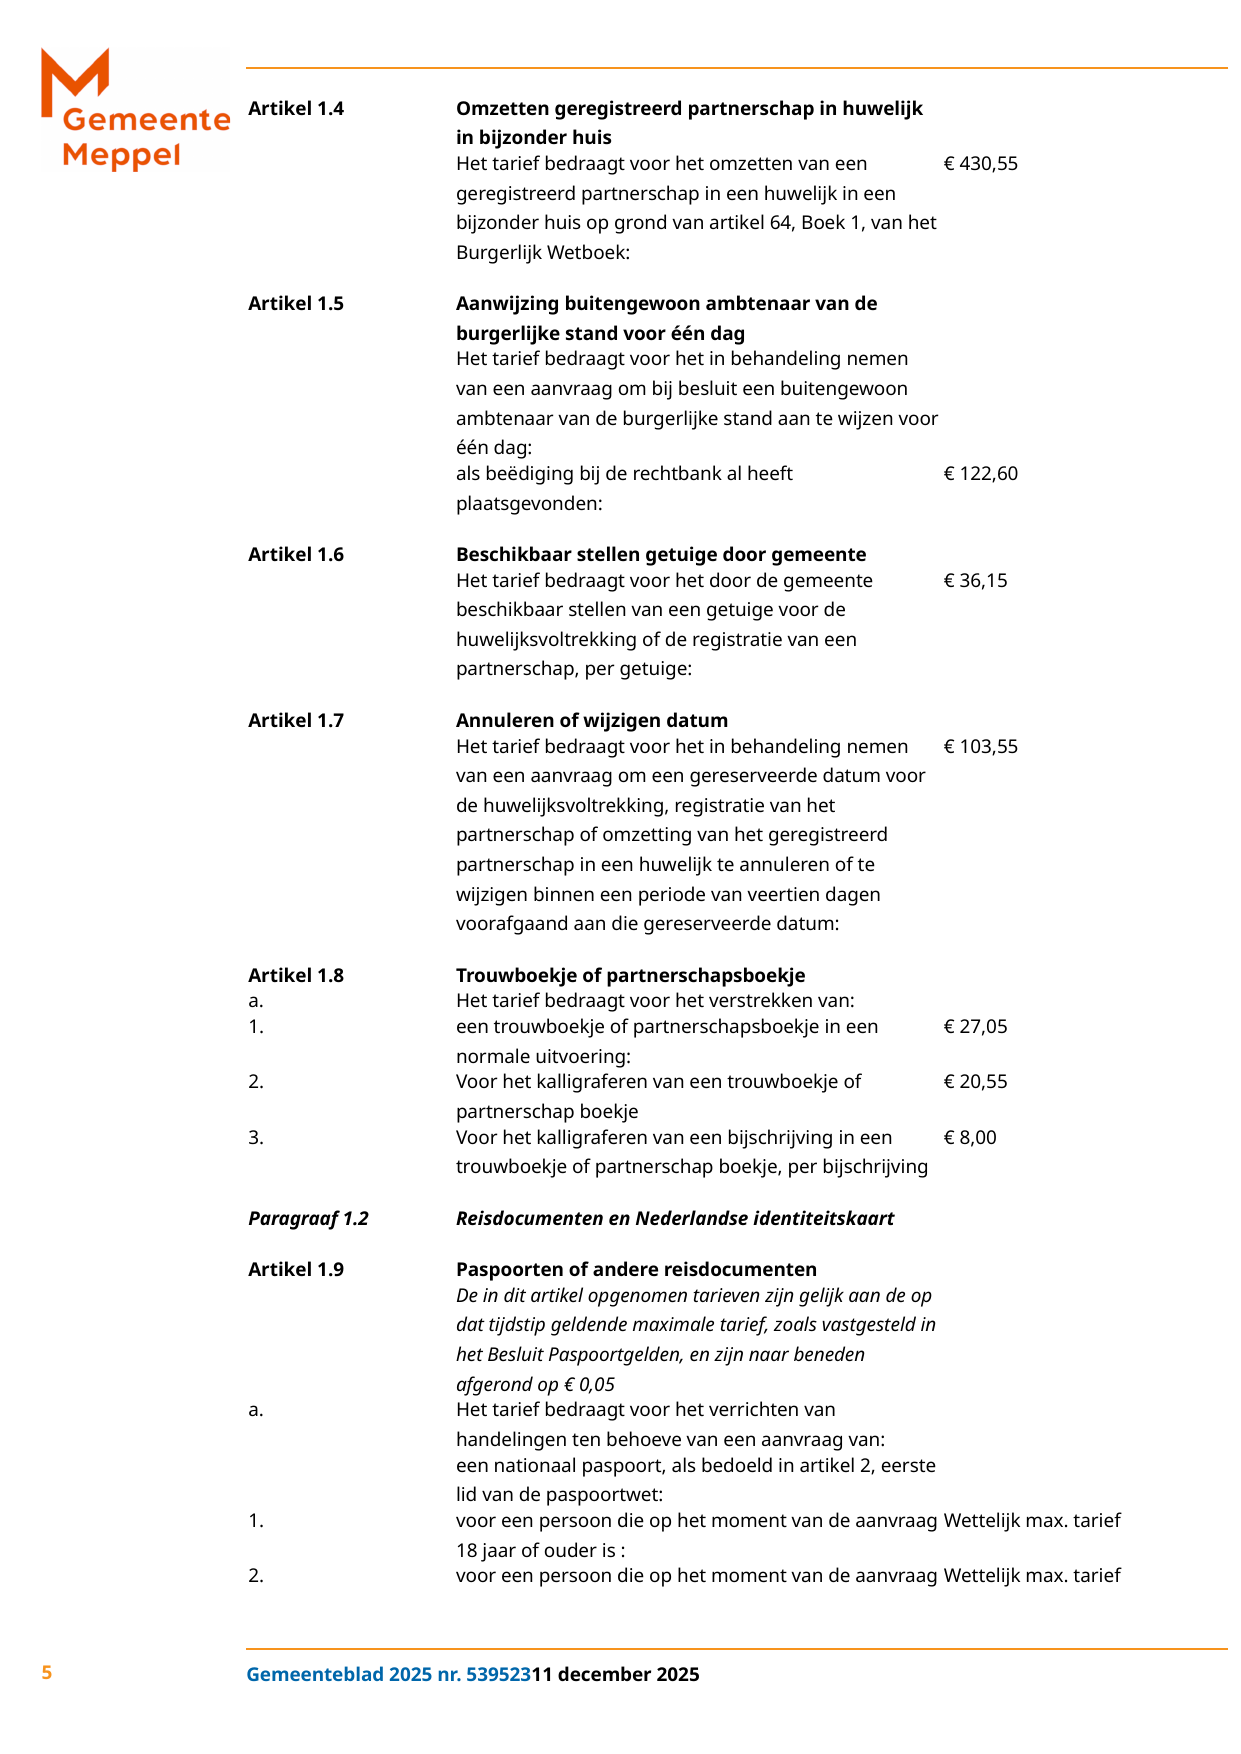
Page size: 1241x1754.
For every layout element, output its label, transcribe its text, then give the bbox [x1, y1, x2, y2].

table_cell een trouwboekje of partnerschapsboekje in een normale uitvoering: [456, 1013, 944, 1068]
table_cell Artikel 1.8 [248, 962, 456, 987]
table_cell Voor het kalligraferen van een bijschrijving in een trouwboekje of partnerschap boekje, per bijschrijving [456, 1124, 944, 1179]
table_cell als beëdiging bij de rechtbank al heeft plaatsgevonden: [456, 460, 944, 515]
table_cell Paspoorten of andere reisdocumenten [456, 1256, 944, 1282]
table_cell a. [248, 1397, 456, 1452]
table_cell 1. [248, 1013, 456, 1068]
table_cell voor een persoon die op het moment van de aanvraag 18 jaar of ouder is : [456, 1507, 944, 1562]
table_cell € 430,55 [944, 150, 1152, 264]
table_cell voor een persoon die op het moment van de aanvraag [456, 1563, 944, 1588]
table_cell Artikel 1.5 [248, 290, 456, 346]
table_cell [944, 541, 1152, 567]
table_cell Reisdocumenten en Nederlandse identiteitskaart [456, 1205, 944, 1231]
table_cell € 122,60 [944, 460, 1152, 515]
picture [41, 47, 231, 172]
table_cell a. [248, 988, 456, 1013]
table_cell [944, 95, 1152, 150]
table_cell [944, 265, 1152, 290]
table_cell € 103,55 [944, 733, 1152, 936]
table_cell Het tarief bedraagt voor het verstrekken van: [456, 988, 944, 1013]
table_cell [944, 515, 1152, 541]
table_cell [248, 1452, 456, 1507]
table_cell [456, 1179, 944, 1205]
table_cell [944, 936, 1152, 962]
table_cell Het tarief bedraagt voor het in behandeling nemen van een aanvraag om een gereserveerde datum voor de huwelijksvoltrekking, registratie van het partnerschap of omzetting van het geregistreerd partnerschap in een huwelijk te annuleren of te wijzigen binnen een periode van veertien dagen voorafgaand aan die gereserveerde datum: [456, 733, 944, 936]
table_cell [248, 681, 456, 707]
table_cell [944, 962, 1152, 987]
table_cell Beschikbaar stellen getuige door gemeente [456, 541, 944, 567]
table_cell [456, 681, 944, 707]
table_cell [248, 460, 456, 515]
table_cell [248, 1179, 456, 1205]
table_cell Het tarief bedraagt voor het omzetten van een geregistreerd partnerschap in een huwelijk in een bijzonder huis op grond van artikel 64, Boek 1, van het Burgerlijk Wetboek: [456, 150, 944, 264]
table_cell [248, 346, 456, 460]
table_cell [944, 1397, 1152, 1452]
table_cell Wettelijk max. tarief [944, 1507, 1152, 1562]
table_cell Het tarief bedraagt voor het verrichten van handelingen ten behoeve van een aanvraag van: [456, 1397, 944, 1452]
table_cell [456, 265, 944, 290]
table_cell [944, 290, 1152, 346]
table_cell [944, 346, 1152, 460]
table_cell [248, 515, 456, 541]
table_cell een nationaal paspoort, als bedoeld in artikel 2, eerste lid van de paspoortwet: [456, 1452, 944, 1507]
table_cell [944, 681, 1152, 707]
table_cell € 36,15 [944, 567, 1152, 681]
table_cell Aanwijzing buitengewoon ambtenaar van de burgerlijke stand voor één dag [456, 290, 944, 346]
table_cell 1. [248, 1507, 456, 1562]
table_cell [944, 988, 1152, 1013]
table_cell [944, 1205, 1152, 1231]
table_cell Het tarief bedraagt voor het in behandeling nemen van een aanvraag om bij besluit een buitengewoon ambtenaar van de burgerlijke stand aan te wijzen voor één dag: [456, 346, 944, 460]
table_cell Artikel 1.9 [248, 1256, 456, 1282]
table_cell Het tarief bedraagt voor het door de gemeente beschikbaar stellen van een getuige voor de huwelijksvoltrekking of de registratie van een partnerschap, per getuige: [456, 567, 944, 681]
table_cell [456, 936, 944, 962]
table_cell Annuleren of wijzigen datum [456, 707, 944, 733]
table_cell [248, 1231, 456, 1256]
table_cell Artikel 1.6 [248, 541, 456, 567]
table_cell Voor het kalligraferen van een trouwboekje of partnerschap boekje [456, 1069, 944, 1124]
table_cell [248, 1282, 456, 1397]
table_cell [248, 567, 456, 681]
table_cell [456, 1231, 944, 1256]
table_cell [944, 1231, 1152, 1256]
table_cell [456, 515, 944, 541]
table_cell [944, 707, 1152, 733]
table_cell [944, 1256, 1152, 1282]
table_cell 2. [248, 1563, 456, 1588]
table_cell Paragraaf 1.2 [248, 1205, 456, 1231]
table_cell Artikel 1.7 [248, 707, 456, 733]
table_cell [248, 936, 456, 962]
table_cell [944, 1452, 1152, 1507]
table_cell € 27,05 [944, 1013, 1152, 1068]
table_cell Artikel 1.4 [248, 95, 456, 150]
table_cell € 20,55 [944, 1069, 1152, 1124]
table_cell [944, 1282, 1152, 1397]
table_cell 3. [248, 1124, 456, 1179]
table_cell [248, 733, 456, 936]
table_cell € 8,00 [944, 1124, 1152, 1179]
table_cell [248, 265, 456, 290]
table_cell 2. [248, 1069, 456, 1124]
table_cell [944, 1179, 1152, 1205]
table_cell De in dit artikel opgenomen tarieven zijn gelijk aan de op dat tijdstip geldende maximale tarief, zoals vastgesteld in het Besluit Paspoortgelden, en zijn naar beneden afgerond op € 0,05 [456, 1282, 944, 1397]
table_cell Trouwboekje of partnerschapsboekje [456, 962, 944, 987]
table_cell Wettelijk max. tarief [944, 1563, 1152, 1588]
table_cell [248, 150, 456, 264]
table_cell Omzetten geregistreerd partnerschap in huwelijk in bijzonder huis [456, 95, 944, 150]
